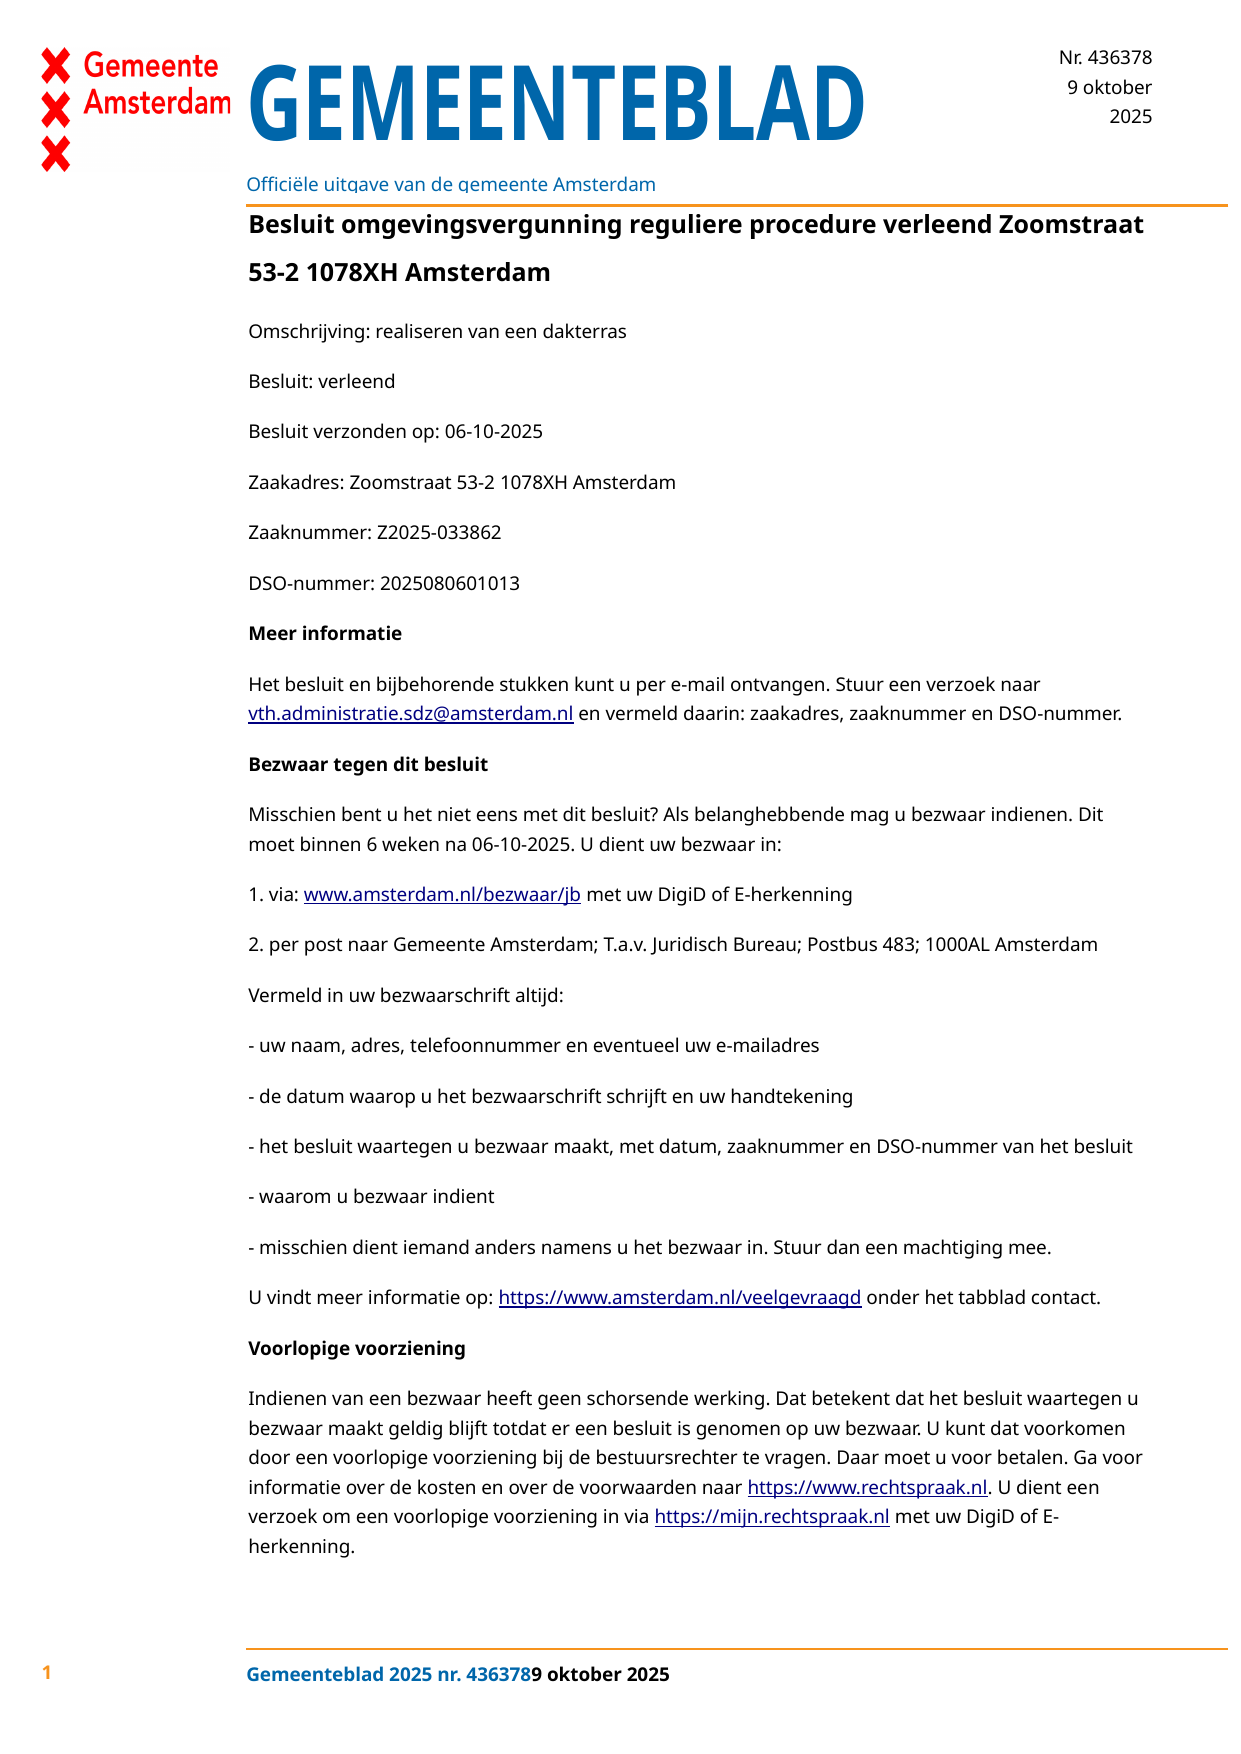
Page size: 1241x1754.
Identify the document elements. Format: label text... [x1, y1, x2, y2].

text DSO-nummer: 2025080601013 [248, 570, 1152, 596]
text Zaaknummer: Z2025-033862 [248, 519, 1152, 545]
text - het besluit waartegen u bezwaar maakt, met datum, zaaknummer en DSO-nummer van het besluit [248, 1133, 1152, 1159]
text Besluit verzonden op: 06-10-2025 [248, 419, 1152, 444]
text Besluit: verleend [248, 368, 1152, 394]
text Vermeld in uw bezwaarschrift altijd: [248, 982, 1152, 1008]
text Het besluit en bijbehorende stukken kunt u per e-mail ontvangen. Stuur een verzoek naar vth.administratie.sdz@amsterdam.nl en vermeld daarin: zaakadres, zaaknummer en DSO-nummer. [248, 671, 1152, 726]
text Meer informatie [248, 620, 1152, 646]
text Indienen van een bezwaar heeft geen schorsende werking. Dat betekent dat het besluit waartegen u bezwaar maakt geldig blijft totdat er een besluit is genomen op uw bezwaar. U kunt dat voorkomen door een voorlopige voorziening bij de bestuursrechter te vragen. Daar moet u voor betalen. Ga voor informatie over de kosten en over de voorwaarden naar https://www.rechtspraak.nl. U dient een verzoek om een voorlopige voorziening in via https://mijn.rechtspraak.nl met uw DigiD of E-herkenning. [248, 1385, 1152, 1559]
text Omschrijving: realiseren van een dakterras [248, 318, 1152, 344]
text Besluit omgevingsvergunning reguliere procedure verleend Zoomstraat 53-2 1078XH Amsterdam [248, 207, 1152, 288]
text U vindt meer informatie op: https://www.amsterdam.nl/veelgevraagd onder het tabblad contact. [248, 1284, 1152, 1310]
text Zaakadres: Zoomstraat 53-2 1078XH Amsterdam [248, 469, 1152, 495]
text Bezwaar tegen dit besluit [248, 751, 1152, 777]
text 2. per post naar Gemeente Amsterdam; T.a.v. Juridisch Bureau; Postbus 483; 1000AL Amsterdam [248, 932, 1152, 957]
text - uw naam, adres, telefoonnummer en eventueel uw e-mailadres [248, 1032, 1152, 1058]
text Voorlopige voorziening [248, 1335, 1152, 1361]
text - misschien dient iemand anders namens u het bezwaar in. Stuur dan een machtiging mee. [248, 1234, 1152, 1260]
text - waarom u bezwaar indient [248, 1184, 1152, 1209]
text - de datum waarop u het bezwaarschrift schrijft en uw handtekening [248, 1083, 1152, 1109]
picture [41, 47, 231, 172]
text Misschien bent u het niet eens met dit besluit? Als belanghebbende mag u bezwaar indienen. Dit moet binnen 6 weken na 06-10-2025. U dient uw bezwaar in: [248, 801, 1152, 857]
text 1. via: www.amsterdam.nl/bezwaar/jb met uw DigiD of E-herkenning [248, 881, 1152, 907]
